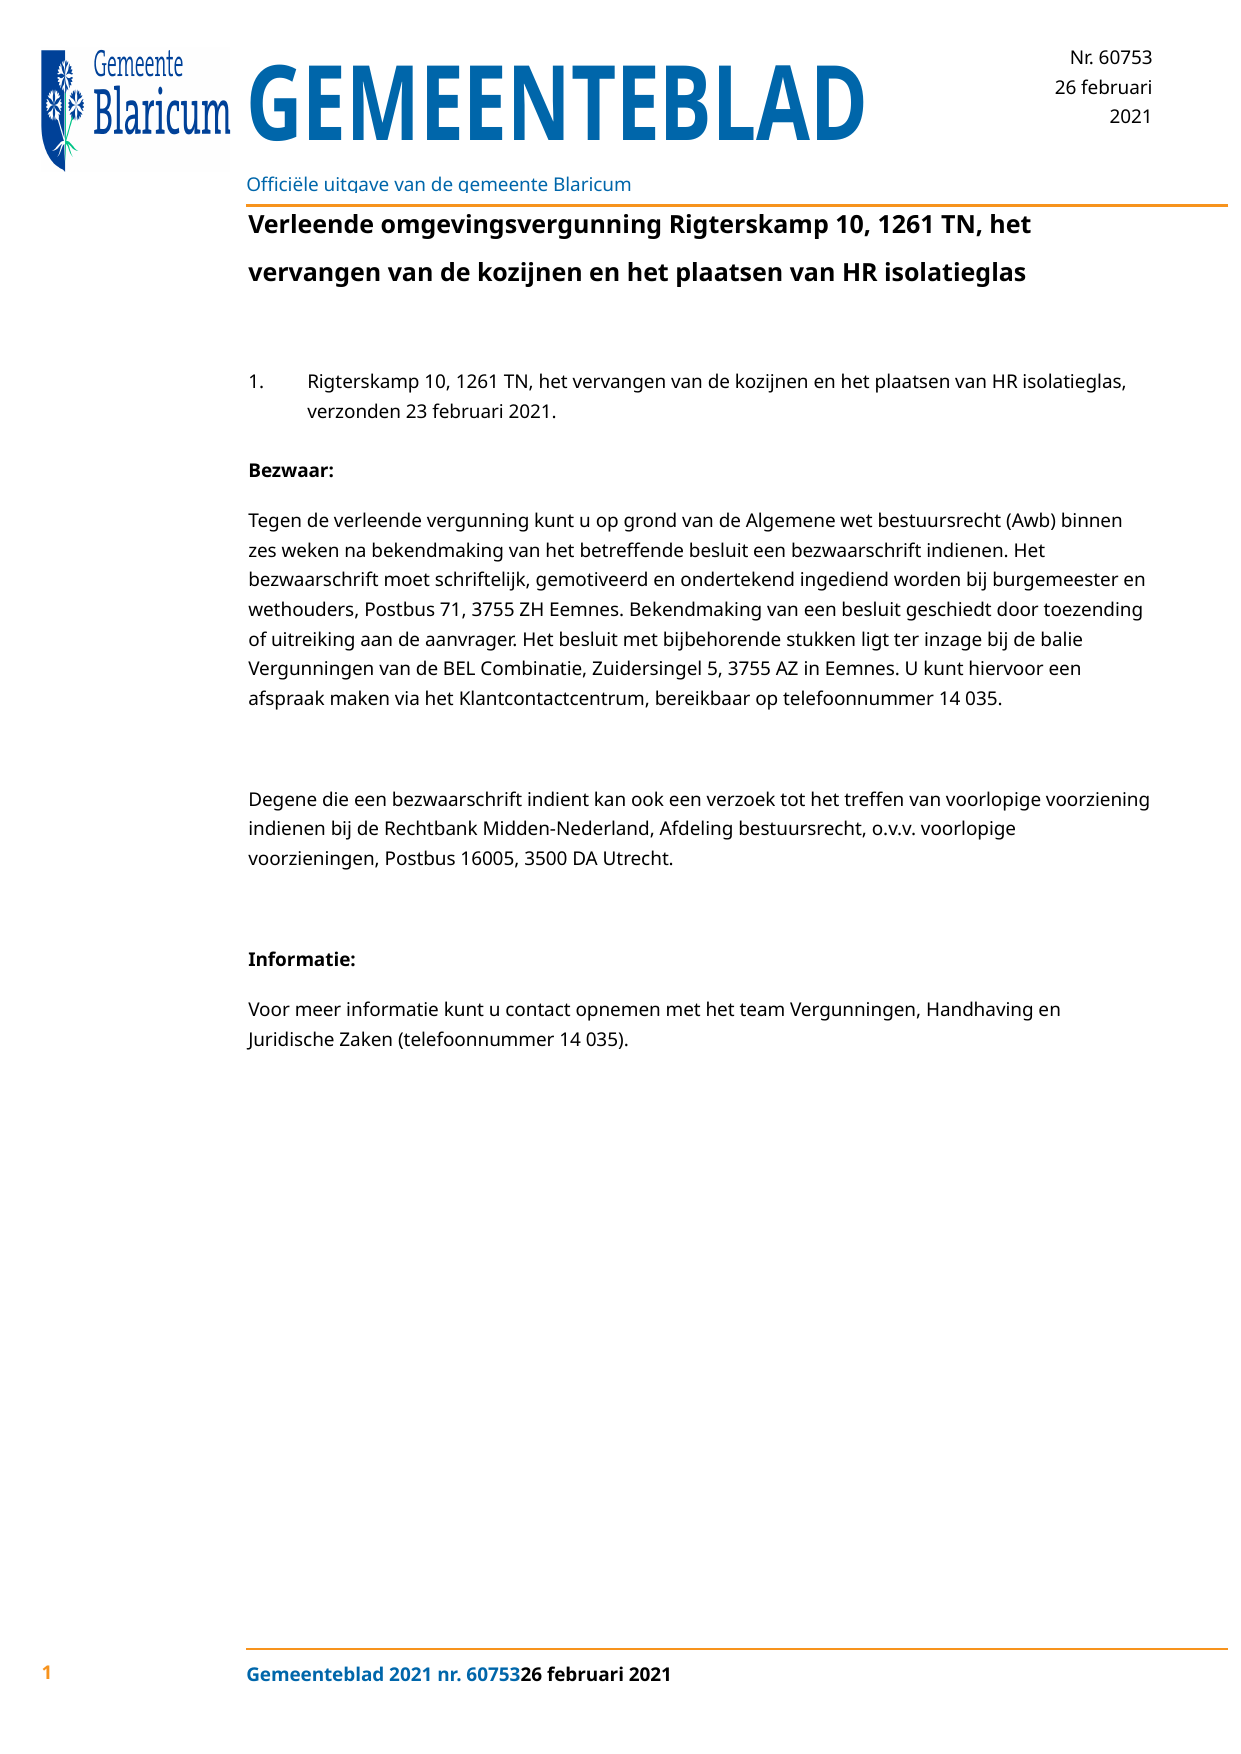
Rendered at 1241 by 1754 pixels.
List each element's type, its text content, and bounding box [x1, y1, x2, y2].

text Tegen de verleende vergunning kunt u op grond van de Algemene wet bestuursrecht (Awb) binnen zes weken na bekendmaking van het betreffende besluit een bezwaarschrift indienen. Het bezwaarschrift moet schriftelijk, gemotiveerd en ondertekend ingediend worden bij burgemeester en wethouders, Postbus 71, 3755 ZH Eemnes. Bekendmaking van een besluit geschiedt door toezending of uitreiking aan de aanvrager. Het besluit met bijbehorende stukken ligt ter inzage bij de balie Vergunningen van de BEL Combinatie, Zuidersingel 5, 3755 AZ in Eemnes. U kunt hiervoor een afspraak maken via het Klantcontactcentrum, bereikbaar op telefoonnummer 14 035. [248, 507, 1152, 711]
text Degene die een bezwaarschrift indient kan ook een verzoek tot het treffen van voorlopige voorziening indienen bij de Rechtbank Midden-Nederland, Afdeling bestuursrecht, o.v.v. voorlopige voorzieningen, Postbus 16005, 3500 DA Utrecht. [248, 786, 1152, 871]
text Voor meer informatie kunt u contact opnemen met het team Vergunningen, Handhaving en Juridische Zaken (telefoonnummer 14 035). [248, 996, 1152, 1052]
picture [41, 47, 231, 172]
list Rigterskamp 10, 1261 TN, het vervangen van de kozijnen en het plaatsen van HR isolatieglas, verzonden 23 februari 2021. [248, 368, 1152, 424]
text Verleende omgevingsvergunning Rigterskamp 10, 1261 TN, het vervangen van de kozijnen en het plaatsen van HR isolatieglas [248, 207, 1152, 288]
text Informatie: [248, 946, 1152, 972]
text Bezwaar: [248, 457, 1152, 483]
